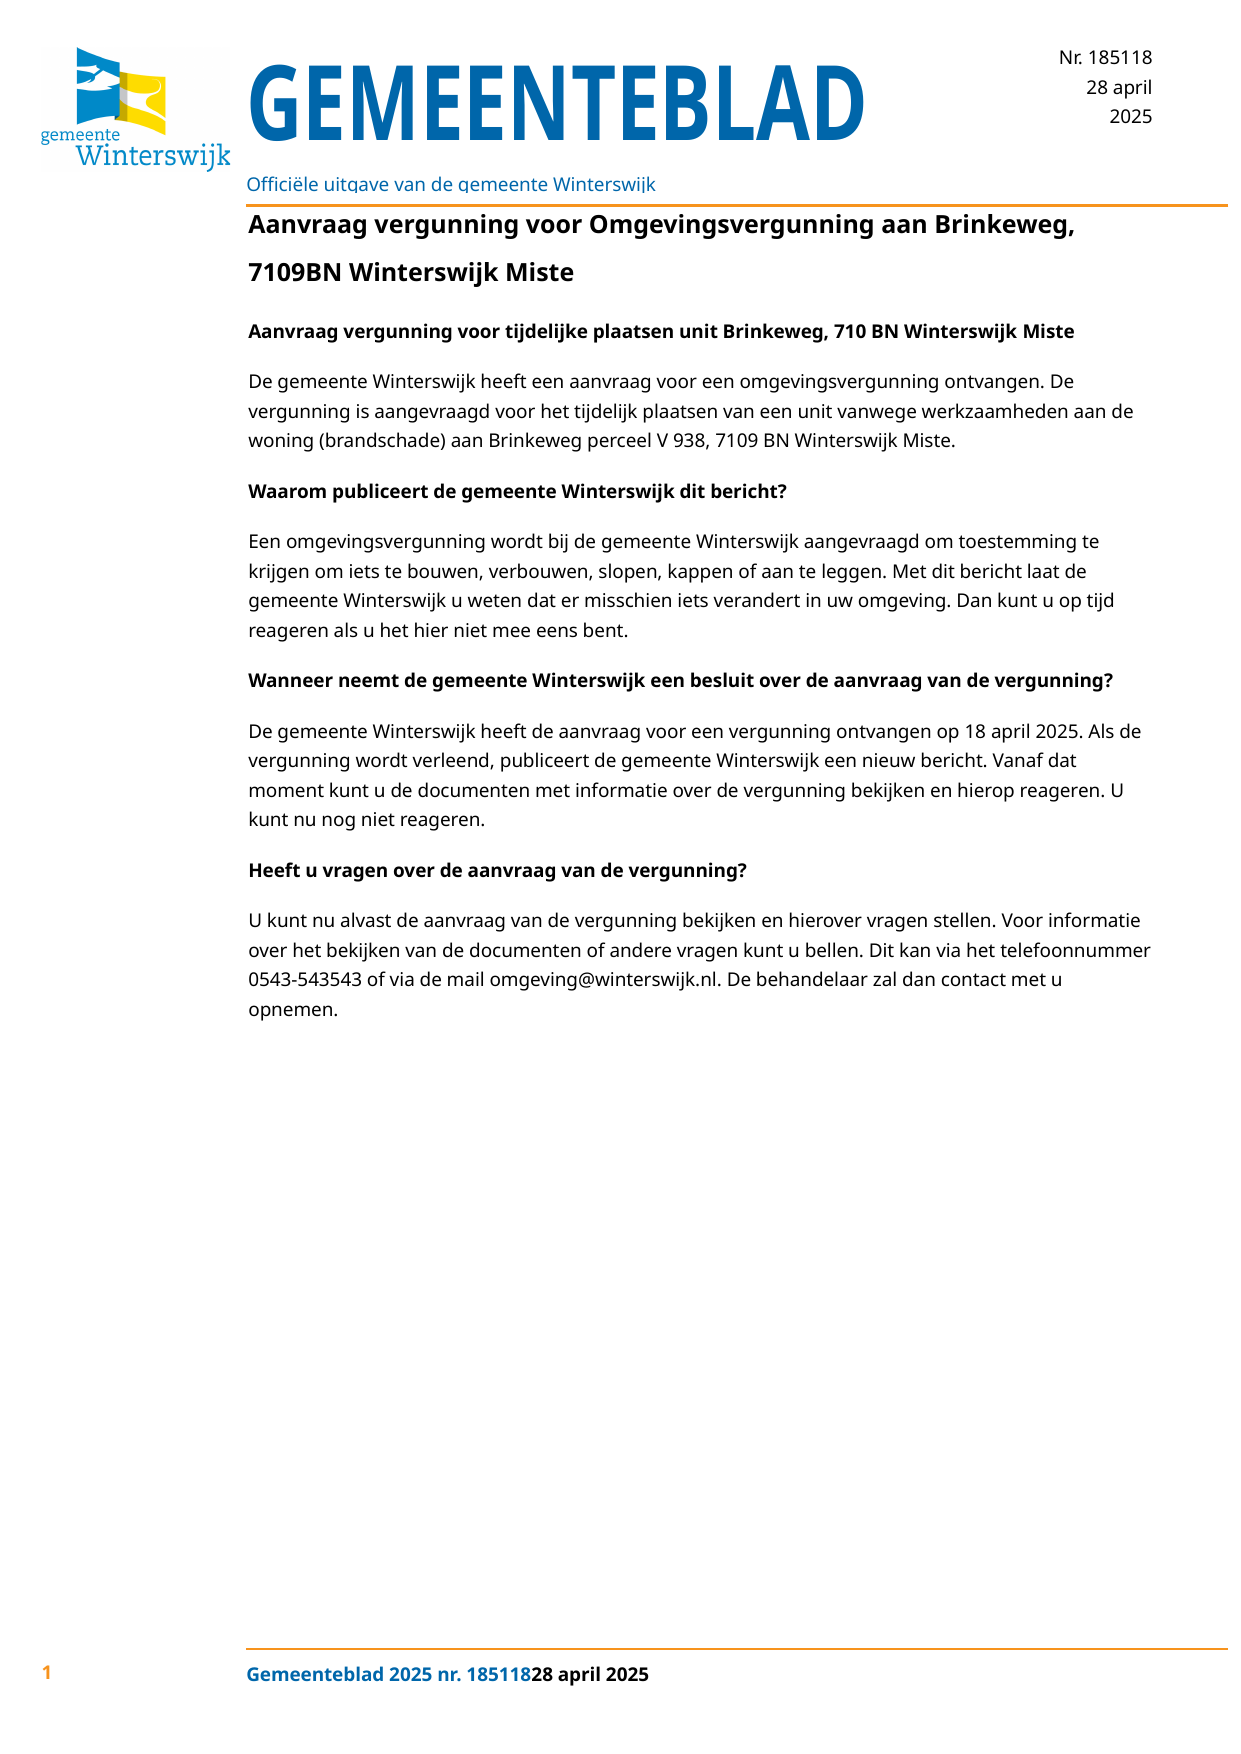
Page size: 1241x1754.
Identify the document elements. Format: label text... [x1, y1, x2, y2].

text De gemeente Winterswijk heeft een aanvraag voor een omgevingsvergunning ontvangen. De vergunning is aangevraagd voor het tijdelijk plaatsen van een unit vanwege werkzaamheden aan de woning (brandschade) aan Brinkeweg perceel V 938, 7109 BN Winterswijk Miste. [248, 368, 1152, 453]
picture [41, 47, 231, 172]
text Aanvraag vergunning voor Omgevingsvergunning aan Brinkeweg, 7109BN Winterswijk Miste [248, 207, 1152, 288]
picture [225, 153, 231, 162]
text De gemeente Winterswijk heeft de aanvraag voor een vergunning ontvangen op 18 april 2025. Als de vergunning wordt verleend, publiceert de gemeente Winterswijk een nieuw bericht. Vanaf dat moment kunt u de documenten met informatie over de vergunning bekijken en hierop reageren. U kunt nu nog niet reageren. [248, 718, 1152, 832]
text Een omgevingsvergunning wordt bij de gemeente Winterswijk aangevraagd om toestemming te krijgen om iets te bouwen, verbouwen, slopen, kappen of aan te leggen. Met dit bericht laat de gemeente Winterswijk u weten dat er misschien iets verandert in uw omgeving. Dan kunt u op tijd reageren als u het hier niet mee eens bent. [248, 528, 1152, 643]
text U kunt nu alvast de aanvraag van de vergunning bekijken en hierover vragen stellen. Voor informatie over het bekijken van de documenten of andere vragen kunt u bellen. Dit kan via het telefoonnummer 0543-543543 of via de mail omgeving@winterswijk.nl. De behandelaar zal dan contact met u opnemen. [248, 907, 1152, 1022]
text Wanneer neemt de gemeente Winterswijk een besluit over de aanvraag van de vergunning? [248, 667, 1152, 693]
text Heeft u vragen over de aanvraag van de vergunning? [248, 857, 1152, 883]
text Waarom publiceert de gemeente Winterswijk dit bericht? [248, 478, 1152, 504]
text Aanvraag vergunning voor tijdelijke plaatsen unit Brinkeweg, 710 BN Winterswijk Miste [248, 318, 1152, 344]
